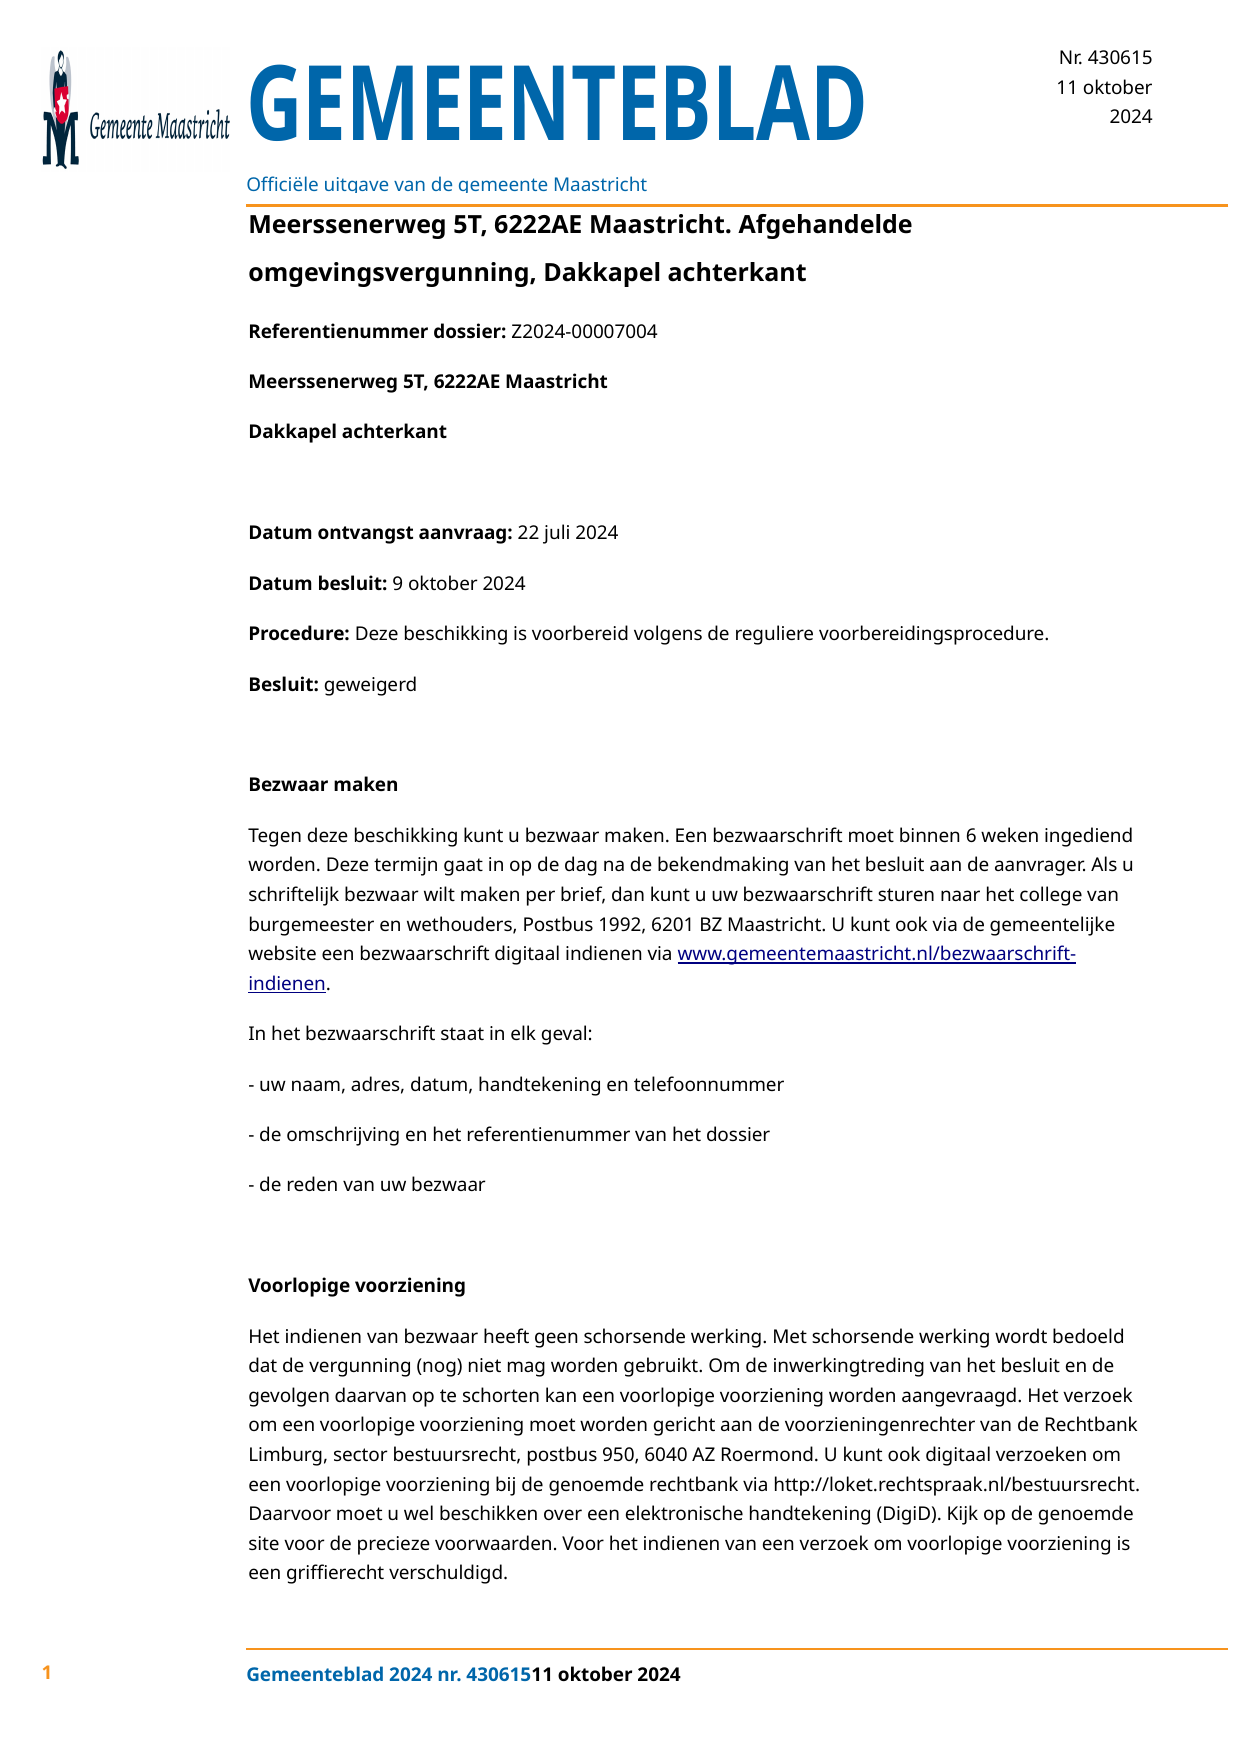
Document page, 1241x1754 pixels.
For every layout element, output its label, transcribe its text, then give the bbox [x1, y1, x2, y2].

text Datum ontvangst aanvraag: 22 juli 2024 [248, 519, 1152, 545]
text Het indienen van bezwaar heeft geen schorsende werking. Met schorsende werking wordt bedoeld dat de vergunning (nog) niet mag worden gebruikt. Om de inwerkingtreding van het besluit en de gevolgen daarvan op te schorten kan een voorlopige voorziening worden aangevraagd. Het verzoek om een voorlopige voorziening moet worden gericht aan de voorzieningenrechter van de Rechtbank Limburg, sector bestuursrecht, postbus 950, 6040 AZ Roermond. U kunt ook digitaal verzoeken om een voorlopige voorziening bij de genoemde rechtbank via http://loket.rechtspraak.nl/bestuursrecht. Daarvoor moet u wel beschikken over een elektronische handtekening (DigiD). Kijk op de genoemde site voor de precieze voorwaarden. Voor het indienen van een verzoek om voorlopige voorziening is een griffierecht verschuldigd. [248, 1323, 1152, 1585]
text Procedure: Deze beschikking is voorbereid volgens de reguliere voorbereidingsprocedure. [248, 620, 1152, 646]
text Meerssenerweg 5T, 6222AE Maastricht. Afgehandelde omgevingsvergunning, Dakkapel achterkant [248, 207, 1152, 288]
text Tegen deze beschikking kunt u bezwaar maken. Een bezwaarschrift moet binnen 6 weken ingediend worden. Deze termijn gaat in op de dag na de bekendmaking van het besluit aan de aanvrager. Als u schriftelijk bezwaar wilt maken per brief, dan kunt u uw bezwaarschrift sturen naar het college van burgemeester en wethouders, Postbus 1992, 6201 BZ Maastricht. U kunt ook via de gemeentelijke website een bezwaarschrift digitaal indienen via www.gemeentemaastricht.nl/bezwaarschrift-indienen. [248, 822, 1152, 996]
picture [41, 47, 231, 172]
text Voorlopige voorziening [248, 1272, 1152, 1298]
text Datum besluit: 9 oktober 2024 [248, 570, 1152, 596]
text In het bezwaarschrift staat in elk geval: [248, 1020, 1152, 1046]
text Referentienummer dossier: Z2024-00007004 [248, 318, 1152, 344]
text Dakkapel achterkant [248, 419, 1152, 444]
text Meerssenerweg 5T, 6222AE Maastricht [248, 368, 1152, 394]
text Bezwaar maken [248, 772, 1152, 797]
text - de omschrijving en het referentienummer van het dossier [248, 1121, 1152, 1147]
text - uw naam, adres, datum, handtekening en telefoonnummer [248, 1071, 1152, 1097]
text - de reden van uw bezwaar [248, 1172, 1152, 1197]
text Besluit: geweigerd [248, 671, 1152, 697]
